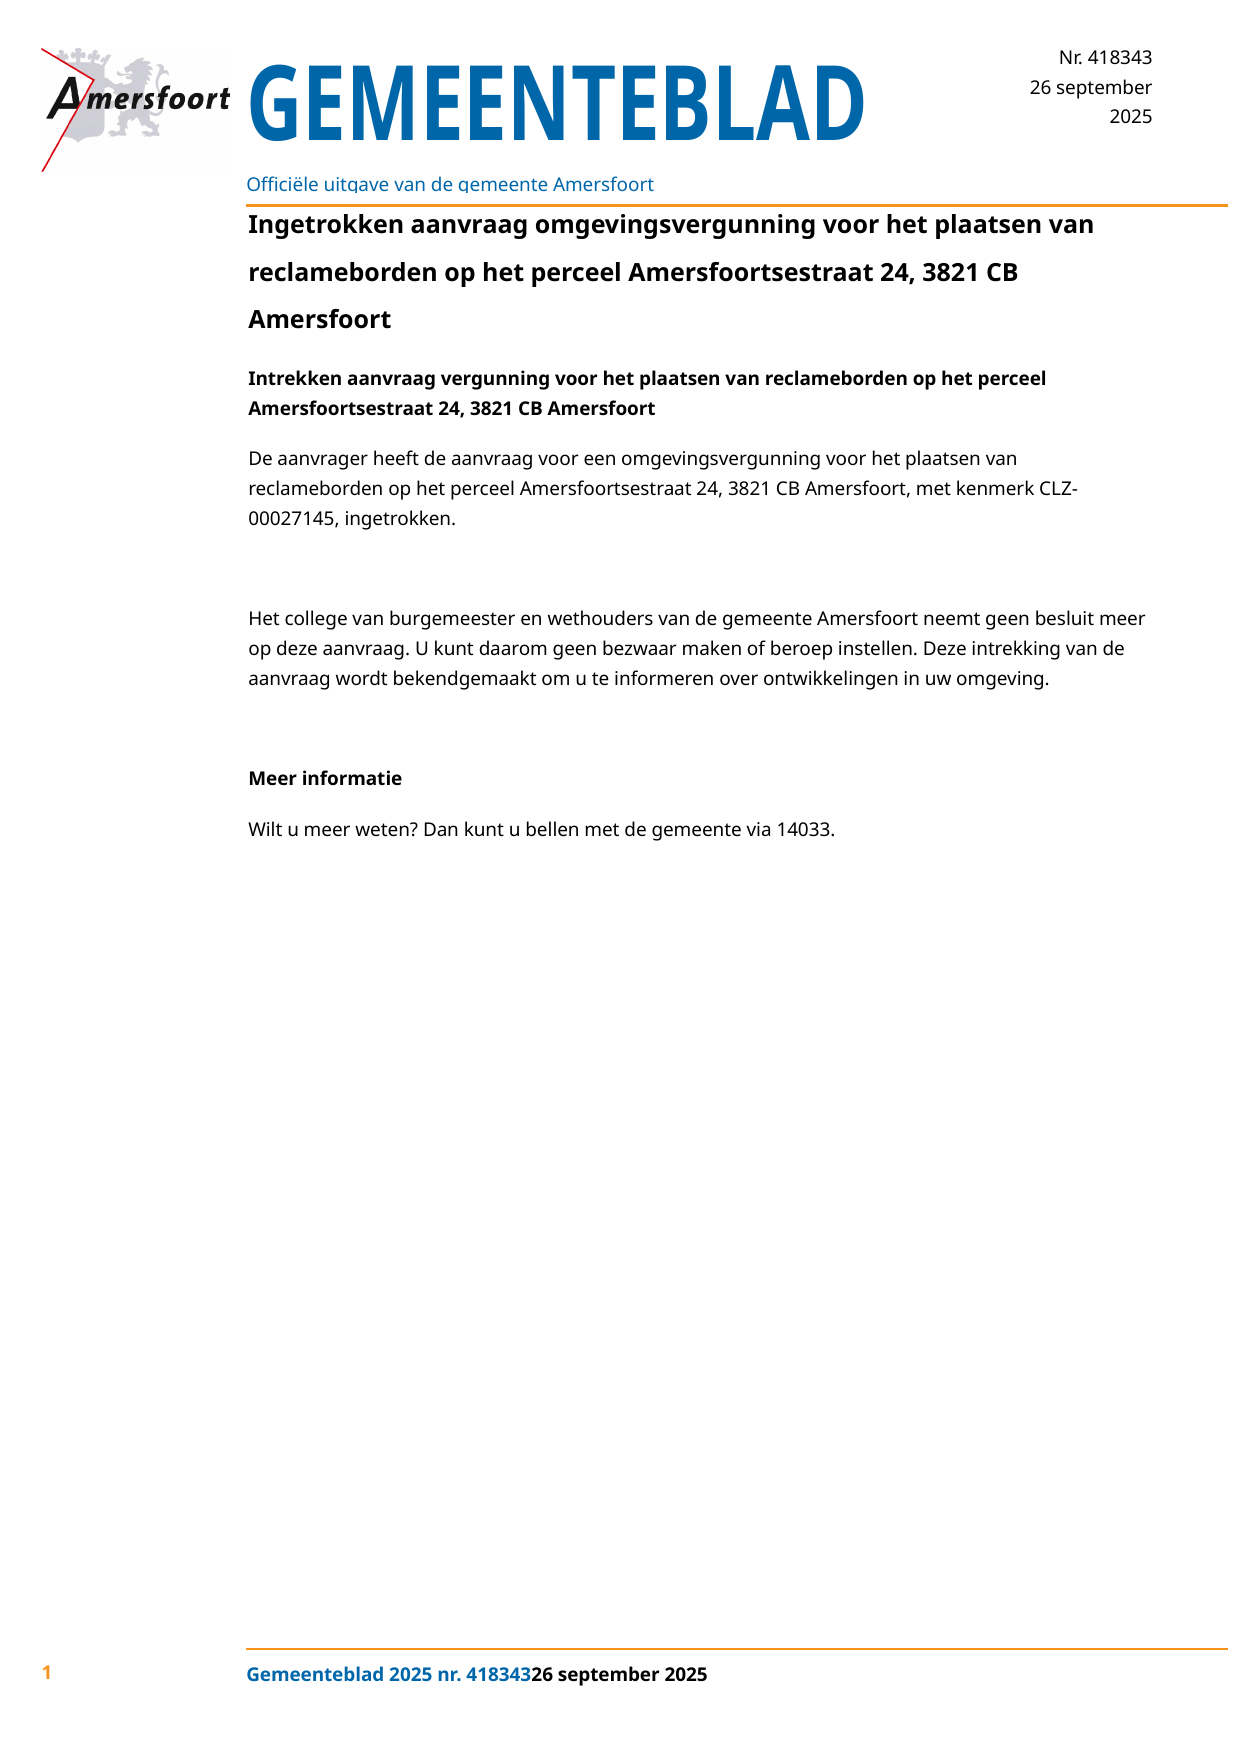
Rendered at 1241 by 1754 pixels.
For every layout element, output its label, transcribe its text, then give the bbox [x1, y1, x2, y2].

text Intrekken aanvraag vergunning voor het plaatsen van reclameborden op het perceel Amersfoortsestraat 24, 3821 CB Amersfoort [248, 366, 1152, 421]
text Het college van burgemeester en wethouders van de gemeente Amersfoort neemt geen besluit meer op deze aanvraag. U kunt daarom geen bezwaar maken of beroep instellen. Deze intrekking van de aanvraag wordt bekendgemaakt om u te informeren over ontwikkelingen in uw omgeving. [248, 606, 1152, 690]
text Meer informatie [248, 766, 1152, 791]
picture [41, 47, 231, 172]
text De aanvrager heeft de aanvraag voor een omgevingsvergunning voor het plaatsen van reclameborden op het perceel Amersfoortsestraat 24, 3821 CB Amersfoort, met kenmerk CLZ-00027145, ingetrokken. [248, 446, 1152, 530]
text Wilt u meer weten? Dan kunt u bellen met de gemeente via 14033. [248, 816, 1152, 842]
text Ingetrokken aanvraag omgevingsvergunning voor het plaatsen van reclameborden op het perceel Amersfoortsestraat 24, 3821 CB Amersfoort [248, 207, 1152, 336]
